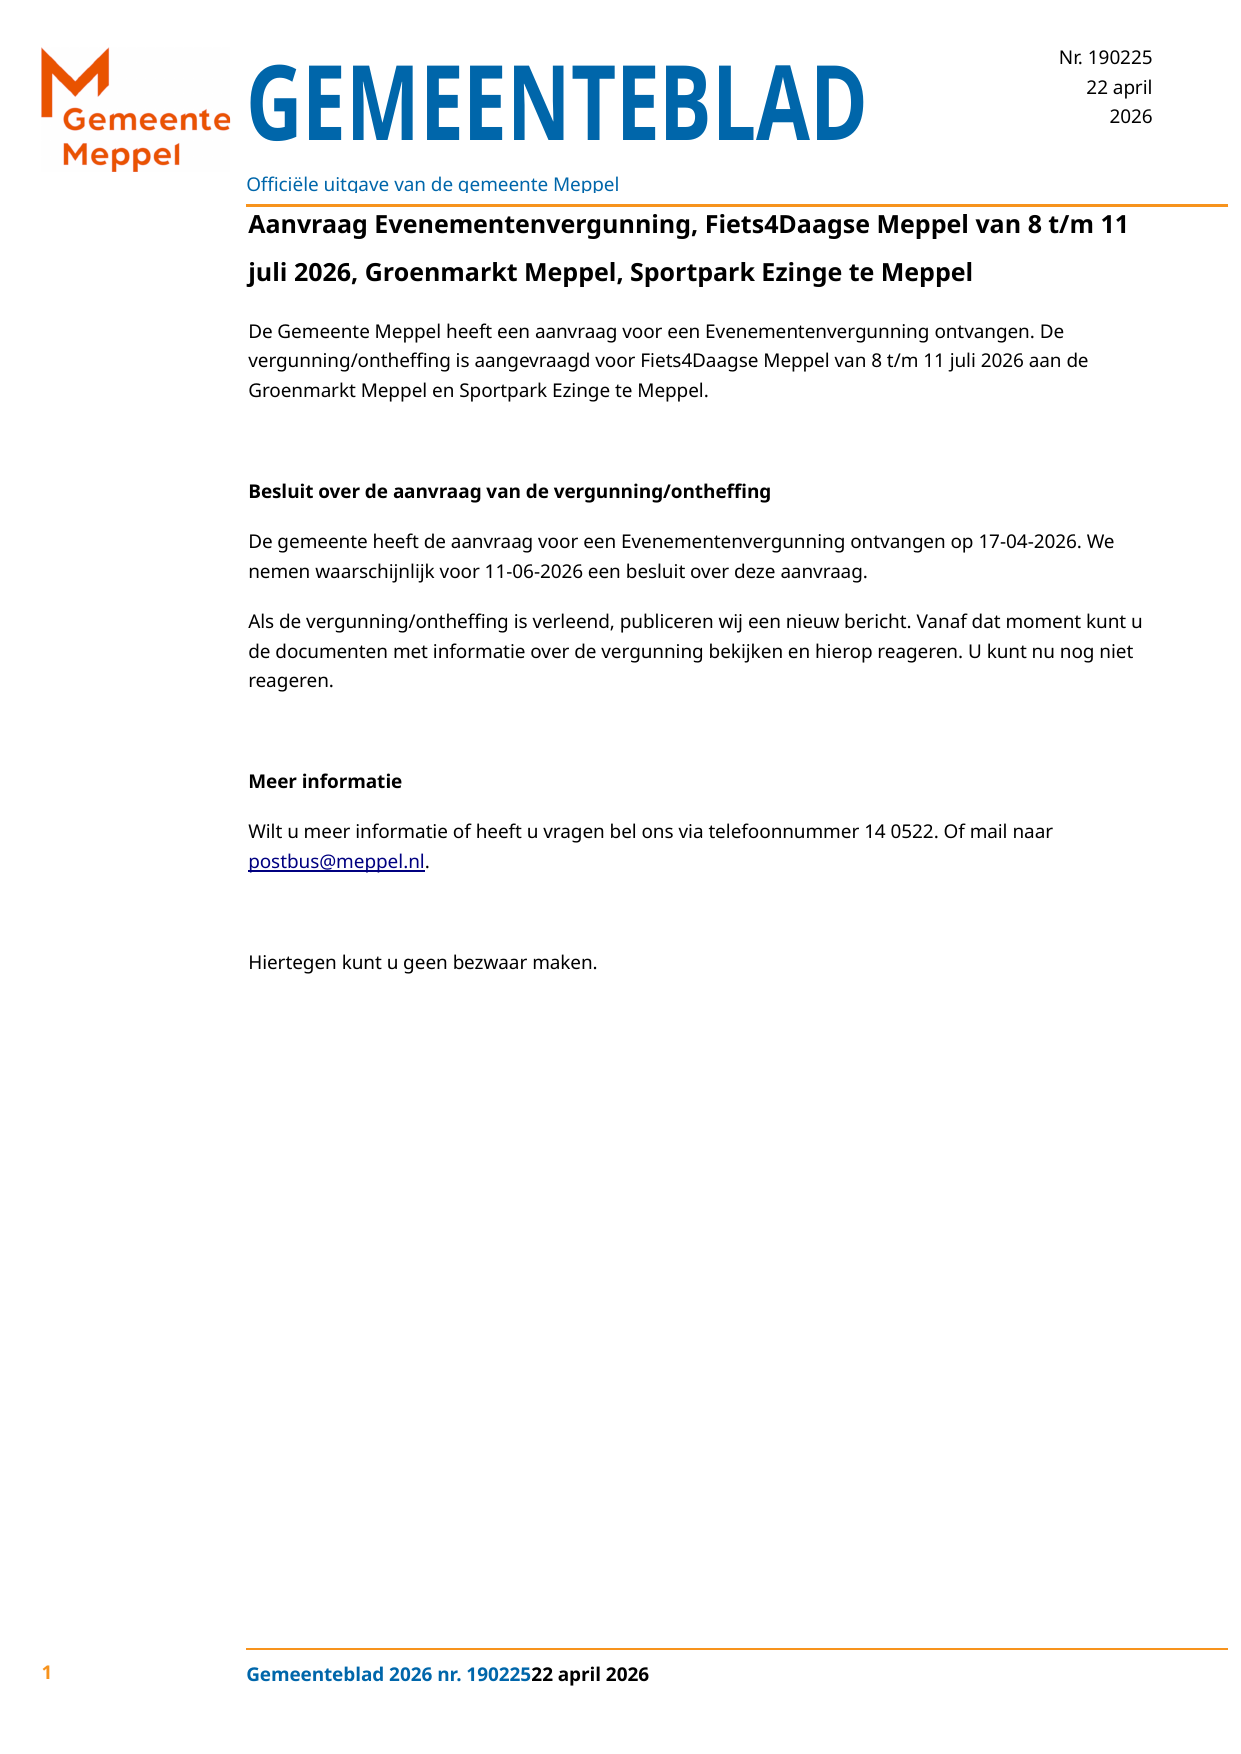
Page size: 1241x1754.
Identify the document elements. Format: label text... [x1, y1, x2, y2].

text Meer informatie [248, 768, 1152, 794]
text Aanvraag Evenementenvergunning, Fiets4Daagse Meppel van 8 t/m 11 juli 2026, Groenmarkt Meppel, Sportpark Ezinge te Meppel [248, 207, 1152, 288]
text Besluit over de aanvraag van de vergunning/ontheffing [248, 478, 1152, 504]
text De gemeente heeft de aanvraag voor een Evenementenvergunning ontvangen op 17-04-2026. We nemen waarschijnlijk voor 11-06-2026 een besluit over deze aanvraag. [248, 528, 1152, 584]
text Wilt u meer informatie of heeft u vragen bel ons via telefoonnummer 14 0522. Of mail naar postbus@meppel.nl. [248, 819, 1152, 874]
text De Gemeente Meppel heeft een aanvraag voor een Evenementenvergunning ontvangen. De vergunning/ontheffing is aangevraagd voor Fiets4Daagse Meppel van 8 t/m 11 juli 2026 aan de Groenmarkt Meppel en Sportpark Ezinge te Meppel. [248, 318, 1152, 403]
picture [41, 47, 231, 172]
text Hiertegen kunt u geen bezwaar maken. [248, 949, 1152, 975]
text Als de vergunning/ontheffing is verleend, publiceren wij een nieuw bericht. Vanaf dat moment kunt u de documenten met informatie over de vergunning bekijken en hierop reageren. U kunt nu nog niet reageren. [248, 608, 1152, 693]
